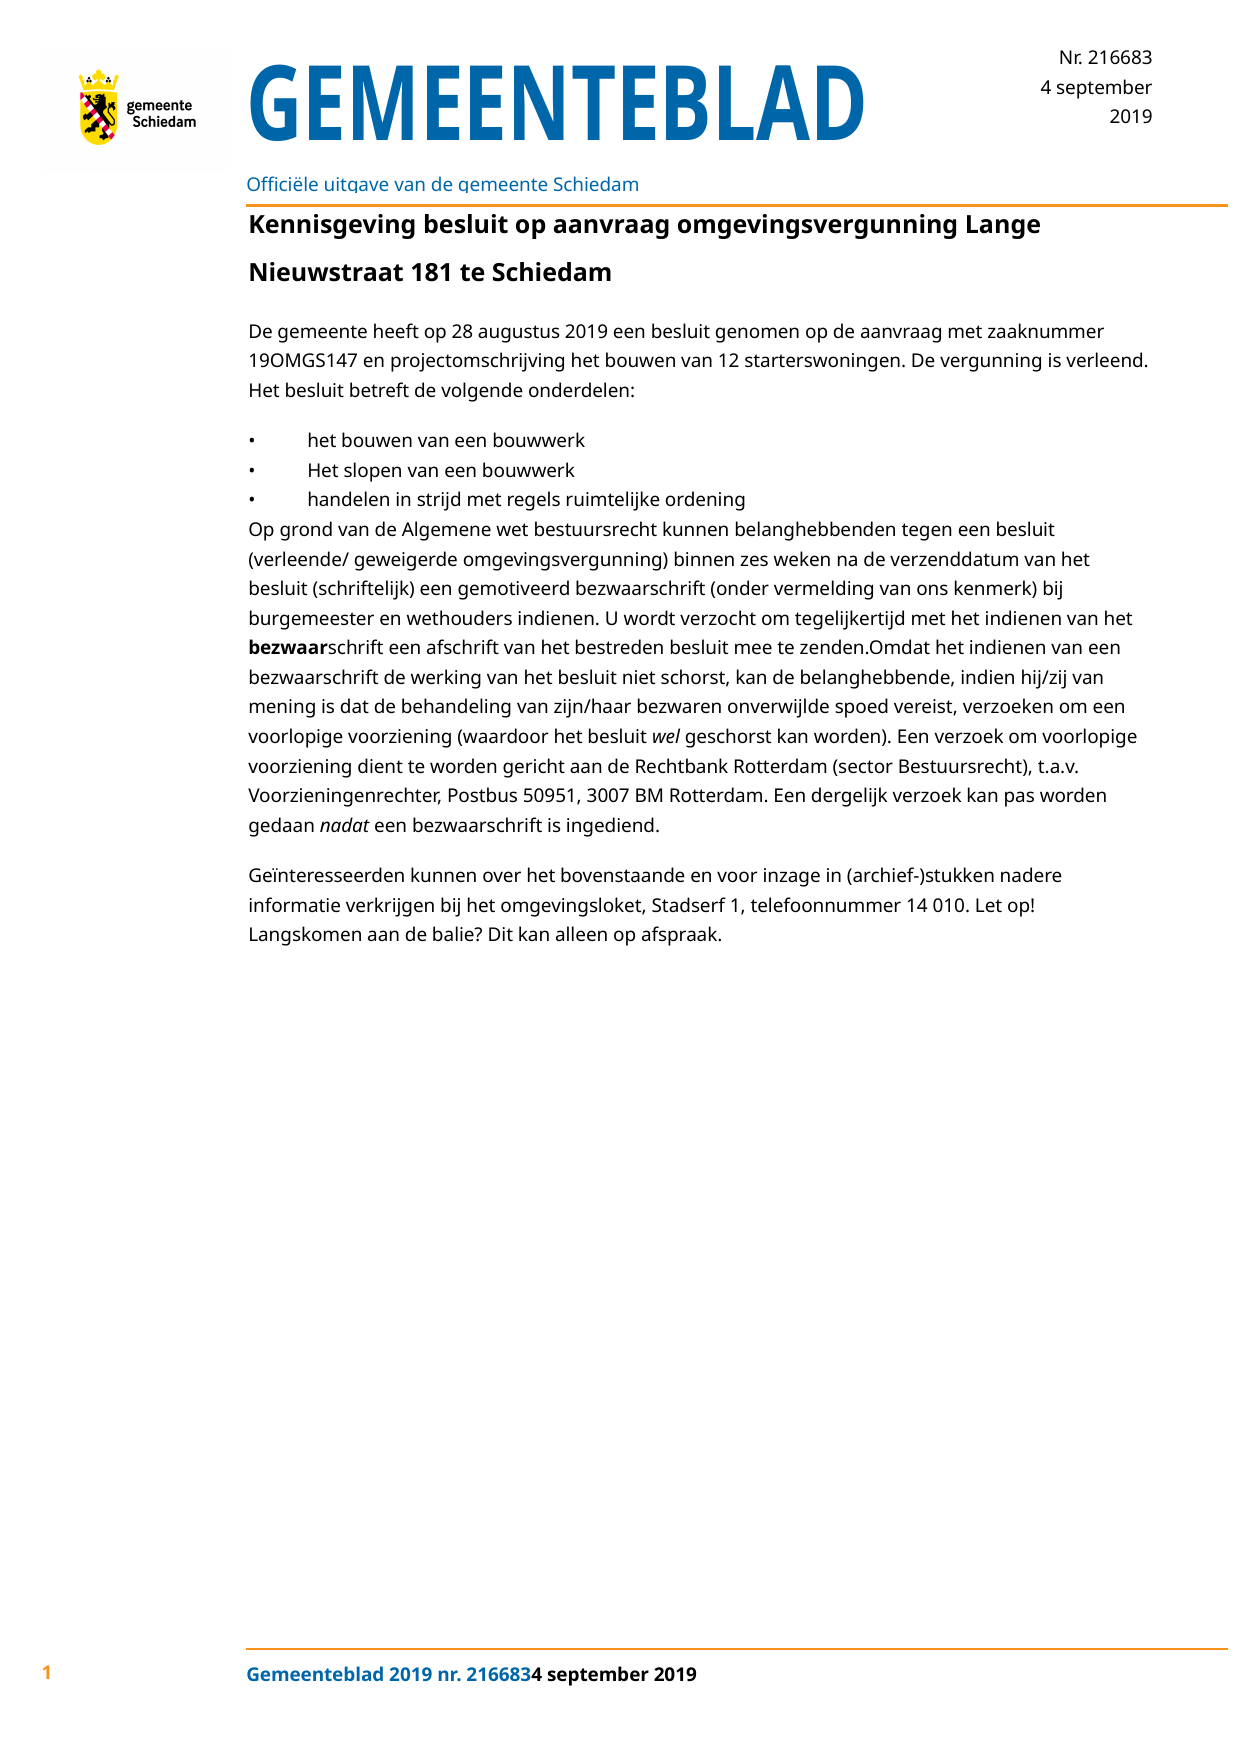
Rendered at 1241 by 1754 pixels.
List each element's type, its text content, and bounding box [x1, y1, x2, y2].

list het bouwen van een bouwwerk [248, 427, 1152, 453]
picture [41, 47, 231, 172]
text Geïnteresseerden kunnen over het bovenstaande en voor inzage in (archief-)stukken nadere informatie verkrijgen bij het omgevingsloket, Stadserf 1, telefoonnummer 14 010. Let op! Langskomen aan de balie? Dit kan alleen op afspraak. [248, 862, 1152, 947]
text De gemeente heeft op 28 augustus 2019 een besluit genomen op de aanvraag met zaaknummer 19OMGS147 en projectomschrijving het bouwen van 12 starterswoningen. De vergunning is verleend. Het besluit betreft de volgende onderdelen: [248, 318, 1152, 403]
list Het slopen van een bouwwerk [248, 457, 1152, 483]
text Kennisgeving besluit op aanvraag omgevingsvergunning Lange Nieuwstraat 181 te Schiedam [248, 207, 1152, 288]
list handelen in strijd met regels ruimtelijke ordening [248, 487, 1152, 512]
text Op grond van de Algemene wet bestuursrecht kunnen belanghebbenden tegen een besluit (verleende/ geweigerde omgevingsvergunning) binnen zes weken na de verzenddatum van het besluit (schriftelijk) een gemotiveerd bezwaarschrift (onder vermelding van ons kenmerk) bij burgemeester en wethouders indienen. U wordt verzocht om tegelijkertijd met het indienen van het bezwaarschrift een afschrift van het bestreden besluit mee te zenden.Omdat het indienen van een bezwaarschrift de werking van het besluit niet schorst, kan de belanghebbende, indien hij/zij van mening is dat de behandeling van zijn/haar bezwaren onverwijlde spoed vereist, verzoeken om een voorlopige voorziening (waardoor het besluit wel geschorst kan worden). Een verzoek om voorlopige voorziening dient te worden gericht aan de Rechtbank Rotterdam (sector Bestuursrecht), t.a.v. Voorzieningenrechter, Postbus 50951, 3007 BM Rotterdam. Een dergelijk verzoek kan pas worden gedaan nadat een bezwaarschrift is ingediend. [248, 516, 1152, 838]
